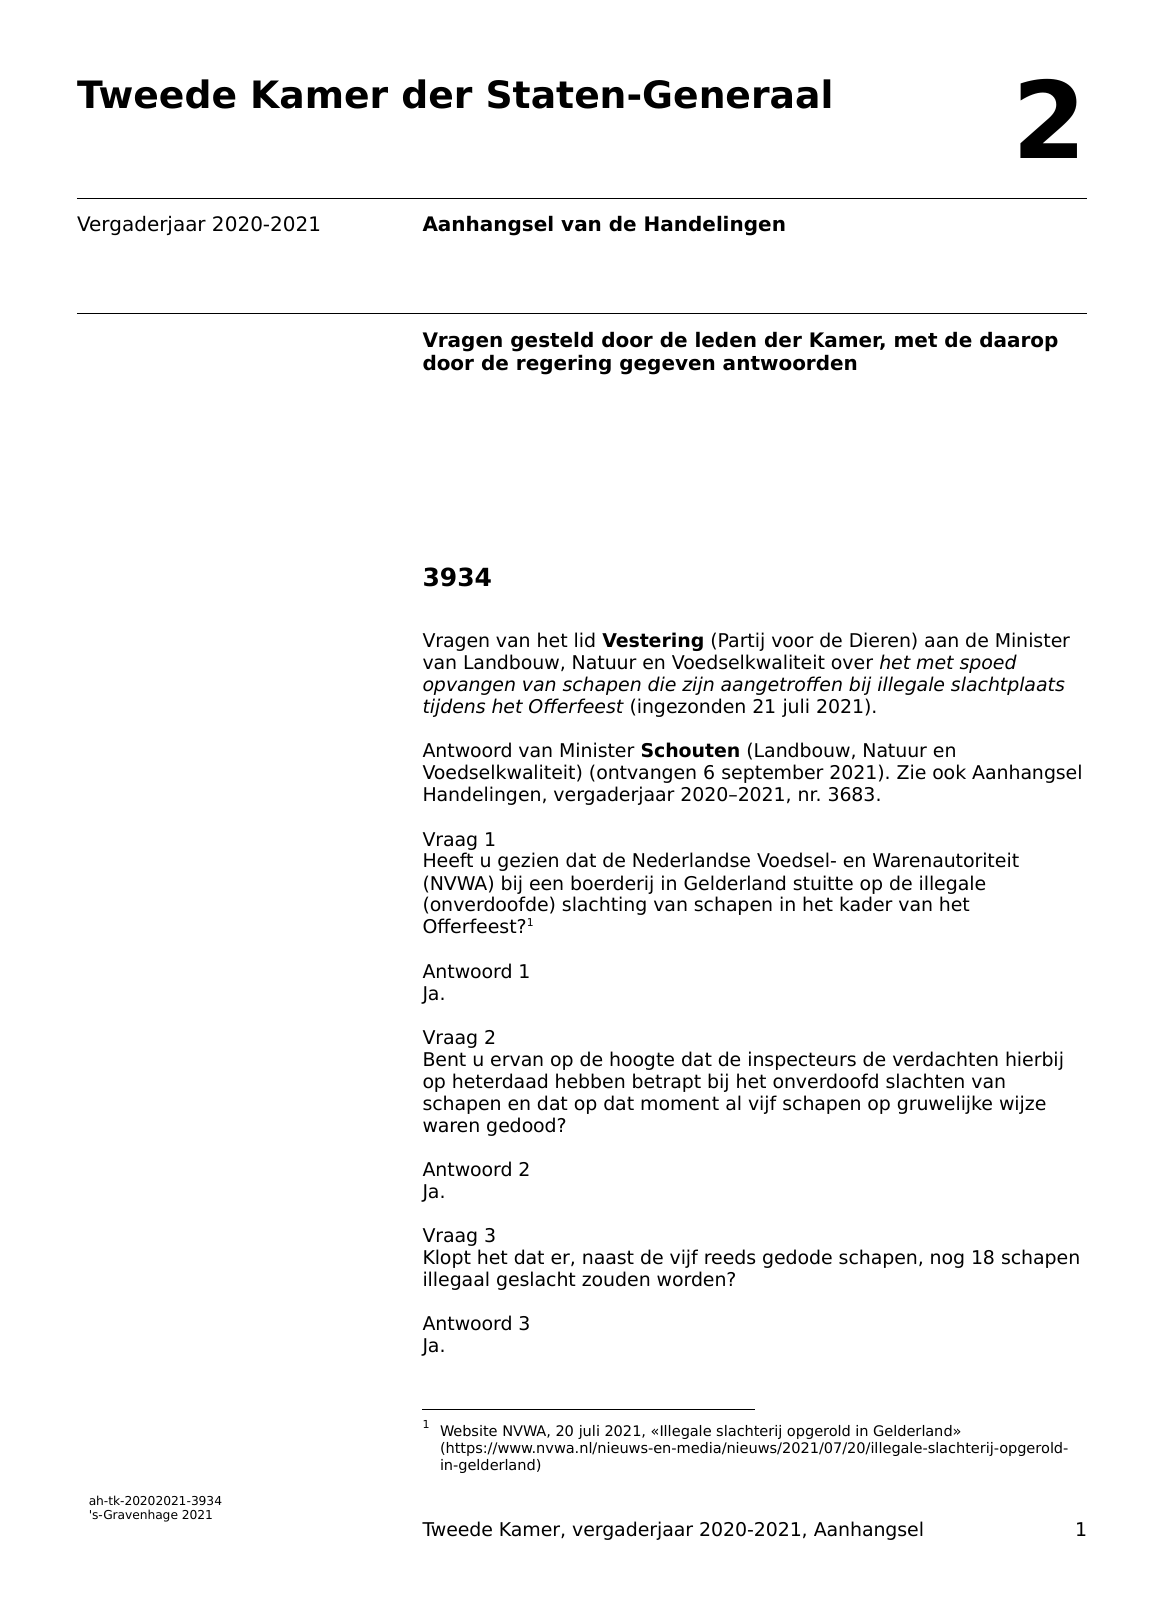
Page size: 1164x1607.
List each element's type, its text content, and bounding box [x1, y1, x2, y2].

text Antwoord van Minister Schouten (Landbouw, Natuur en Voedselkwaliteit) (ontvangen 6 september 2021). Zie ook Aanhangsel Handelingen, vergaderjaar 2020–2021, nr. 3683. [422, 740, 1087, 806]
table_cell Vergaderjaar 2020-2021 [77, 199, 422, 313]
table_cell Aanhangsel van de Handelingen [422, 199, 1087, 313]
text Antwoord 3 [422, 1313, 1087, 1335]
text 3934 [422, 563, 1087, 592]
text Klopt het dat er, naast de vijf reeds gedode schapen, nog 18 schapen illegaal geslacht zouden worden? [422, 1247, 1087, 1291]
text Bent u ervan op de hoogte dat de inspecteurs de verdachten hierbij op heterdaad hebben betrapt bij het onverdoofd slachten van schapen en dat op dat moment al vijf schapen op gruwelijke wijze waren gedood? [422, 1049, 1087, 1137]
text Vragen van het lid Vestering (Partij voor de Dieren) aan de Minister van Landbouw, Natuur en Voedselkwaliteit over het met spoed opvangen van schapen die zijn aangetroffen bij illegale slachtplaats tijdens het Offerfeest (ingezonden 21 juli 2021). [422, 630, 1087, 718]
text Antwoord 2 [422, 1159, 1087, 1181]
text ah-tk-20202021-3934 [88, 1494, 323, 1508]
text Heeft u gezien dat de Nederlandse Voedsel- en Warenautoriteit (NVWA) bij een boerderij in Gelderland stuitte op de illegale (onverdoofde) slachting van schapen in het kader van het Offerfeest? [422, 850, 1087, 938]
text Vraag 2 [422, 1027, 1087, 1049]
table_header Tweede Kamer der Staten-Generaal [77, 59, 886, 198]
table_header 2 [886, 59, 1087, 198]
text Antwoord 1 [422, 961, 1087, 982]
text Ja. [422, 1335, 1087, 1357]
text Ja. [422, 982, 1087, 1004]
text Ja. [422, 1181, 1087, 1203]
table_cell Vragen gesteld door de leden der Kamer, met de daarop door de regering gegeven antwoorden [422, 314, 1087, 375]
text Vraag 3 [422, 1225, 1087, 1247]
text Vraag 1 [422, 828, 1087, 850]
text Website NVWA, 20 juli 2021, «Illegale slachterij opgerold in Gelderland» (https://www.nvwa.nl/nieuws-en-media/nieuws/2021/07/20/illegale-slachterij-opgerold-in-gelderland) [422, 1418, 1087, 1474]
text 's-Gravenhage 2021 [88, 1508, 323, 1522]
table_cell [77, 314, 422, 375]
